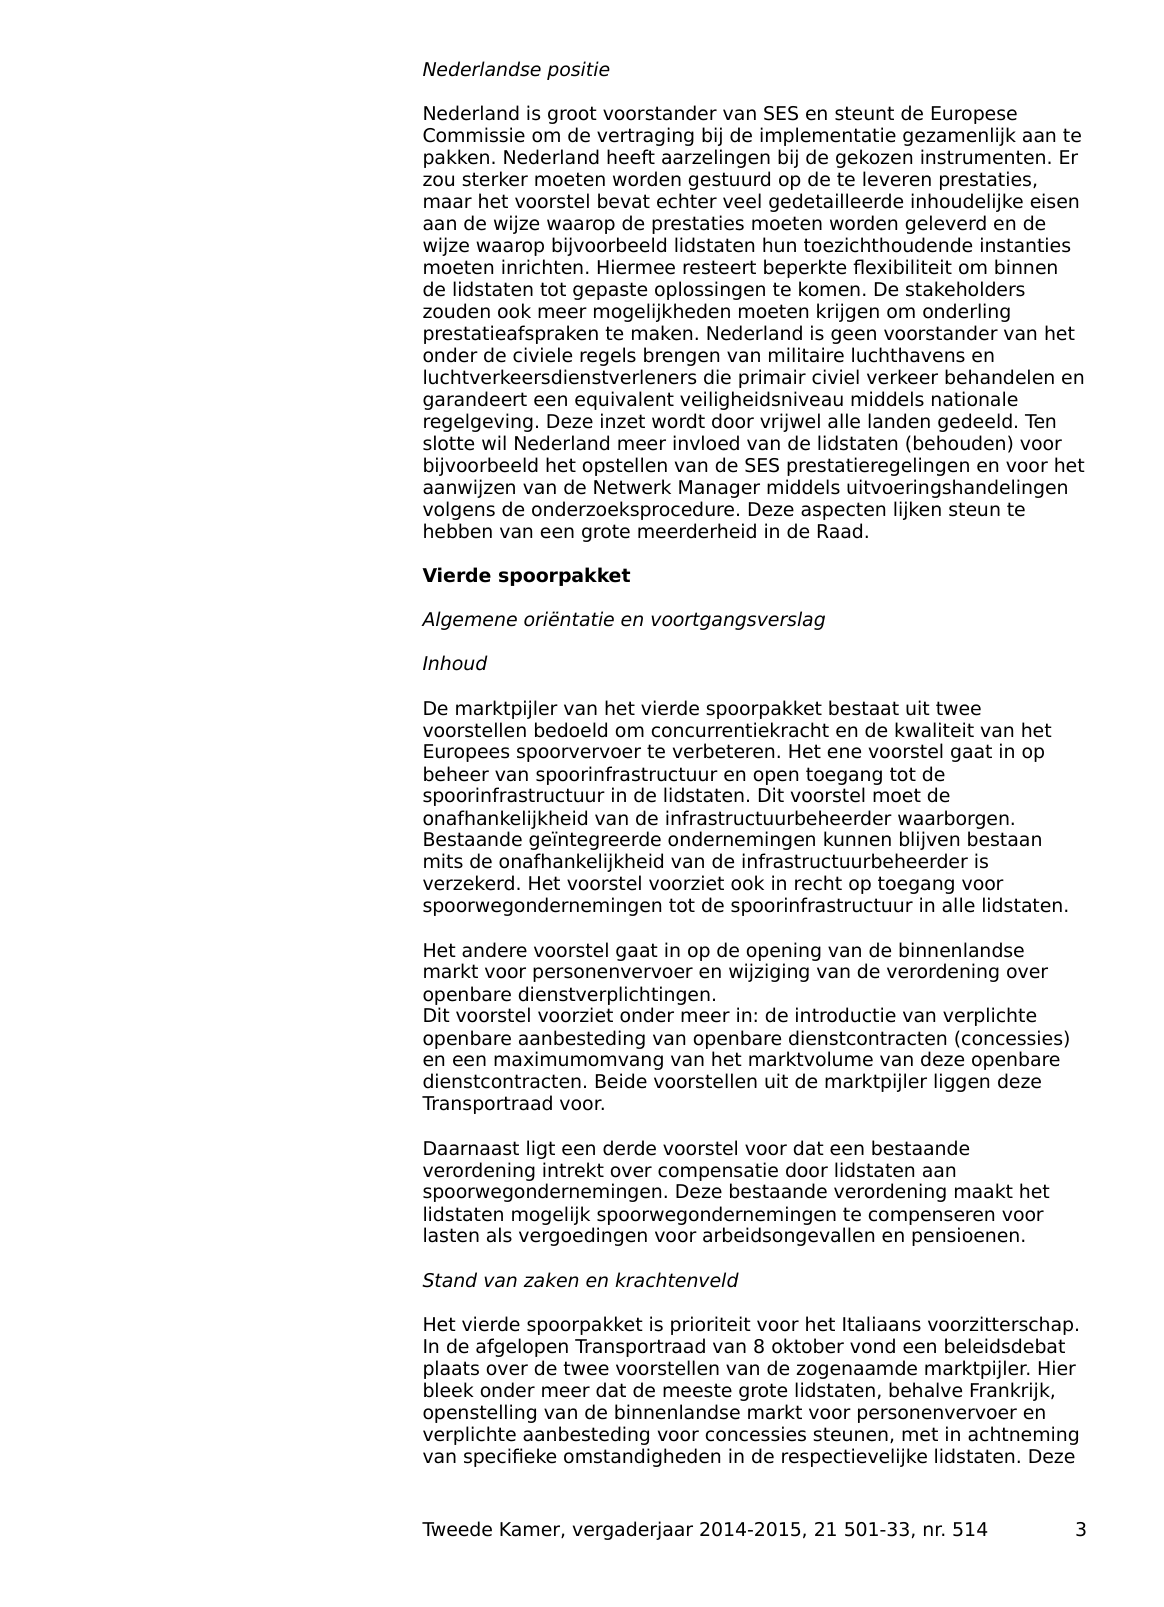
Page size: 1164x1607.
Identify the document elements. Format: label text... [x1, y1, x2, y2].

text Nederland is groot voorstander van SES en steunt de Europese Commissie om de vertraging bij de implementatie gezamenlijk aan te pakken. Nederland heeft aarzelingen bij de gekozen instrumenten. Er zou sterker moeten worden gestuurd op de te leveren prestaties, maar het voorstel bevat echter veel gedetailleerde inhoudelijke eisen aan de wijze waarop de prestaties moeten worden geleverd en de wijze waarop bijvoorbeeld lidstaten hun toezichthoudende instanties moeten inrichten. Hiermee resteert beperkte flexibiliteit om binnen de lidstaten tot gepaste oplossingen te komen. De stakeholders zouden ook meer mogelijkheden moeten krijgen om onderling prestatieafspraken te maken. Nederland is geen voorstander van het onder de civiele regels brengen van militaire luchthavens en luchtverkeersdienstverleners die primair civiel verkeer behandelen en garandeert een equivalent veiligheidsniveau middels nationale regelgeving. Deze inzet wordt door vrijwel alle landen gedeeld. Ten slotte wil Nederland meer invloed van de lidstaten (behouden) voor bijvoorbeeld het opstellen van de SES prestatieregelingen en voor het aanwijzen van de Netwerk Manager middels uitvoeringshandelingen volgens de onderzoeksprocedure. Deze aspecten lijken steun te hebben van een grote meerderheid in de Raad. [422, 103, 1087, 543]
subtitle Vierde spoorpakket [422, 565, 1087, 587]
subtitle Inhoud [422, 653, 1087, 675]
text Dit voorstel voorziet onder meer in: de introductie van verplichte openbare aanbesteding van openbare dienstcontracten (concessies) en een maximumomvang van het marktvolume van deze openbare dienstcontracten. Beide voorstellen uit de marktpijler liggen deze Transportraad voor. [422, 1005, 1087, 1115]
text Daarnaast ligt een derde voorstel voor dat een bestaande verordening intrekt over compensatie door lidstaten aan spoorwegondernemingen. Deze bestaande verordening maakt het lidstaten mogelijk spoorwegondernemingen te compenseren voor lasten als vergoedingen voor arbeidsongevallen en pensioenen. [422, 1137, 1087, 1247]
text De marktpijler van het vierde spoorpakket bestaat uit twee voorstellen bedoeld om concurrentiekracht en de kwaliteit van het Europees spoorvervoer te verbeteren. Het ene voorstel gaat in op beheer van spoorinfrastructuur en open toegang tot de spoorinfrastructuur in de lidstaten. Dit voorstel moet de onafhankelijkheid van de infrastructuurbeheerder waarborgen. Bestaande geïntegreerde ondernemingen kunnen blijven bestaan mits de onafhankelijkheid van de infrastructuurbeheerder is verzekerd. Het voorstel voorziet ook in recht op toegang voor spoorwegondernemingen tot de spoorinfrastructuur in alle lidstaten. [422, 697, 1087, 917]
subtitle Stand van zaken en krachtenveld [422, 1269, 1087, 1292]
subtitle Nederlandse positie [422, 59, 1087, 81]
subtitle Algemene oriëntatie en voortgangsverslag [422, 609, 1087, 631]
text Het andere voorstel gaat in op de opening van de binnenlandse markt voor personenvervoer en wijziging van de verordening over openbare dienstverplichtingen. [422, 939, 1087, 1005]
text Het vierde spoorpakket is prioriteit voor het Italiaans voorzitterschap. In de afgelopen Transportraad van 8 oktober vond een beleidsdebat plaats over de twee voorstellen van de zogenaamde marktpijler. Hier bleek onder meer dat de meeste grote lidstaten, behalve Frankrijk, openstelling van de binnenlandse markt voor personenvervoer en verplichte aanbesteding voor concessies steunen, met in achtneming van specifieke omstandigheden in de respectievelijke lidstaten. Deze [422, 1314, 1087, 1468]
